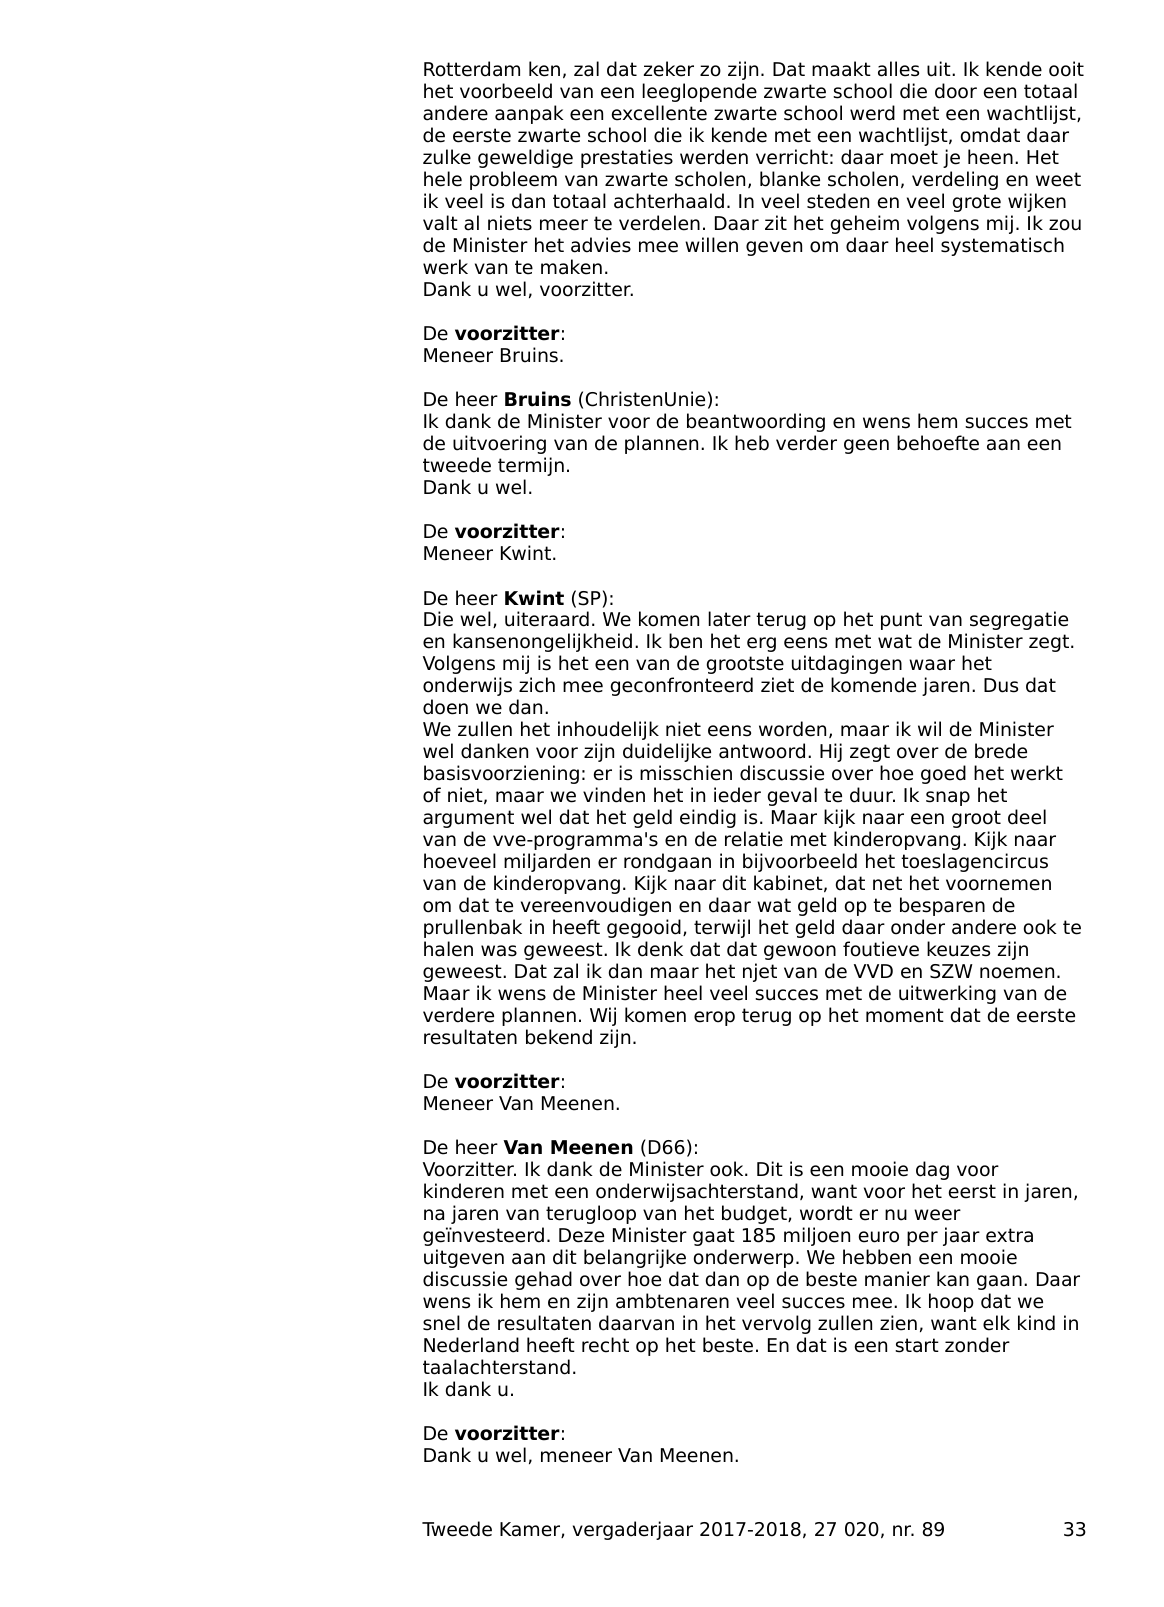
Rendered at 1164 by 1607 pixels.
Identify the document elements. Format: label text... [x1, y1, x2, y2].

text Dank u wel, meneer Van Meenen. [422, 1445, 1087, 1467]
text Dank u wel. [422, 477, 1087, 499]
text Voorzitter. Ik dank de Minister ook. Dit is een mooie dag voor kinderen met een onderwijsachterstand, want voor het eerst in jaren, na jaren van terugloop van het budget, wordt er nu weer geïnvesteerd. Deze Minister gaat 185 miljoen euro per jaar extra uitgeven aan dit belangrijke onderwerp. We hebben een mooie discussie gehad over hoe dat dan op de beste manier kan gaan. Daar wens ik hem en zijn ambtenaren veel succes mee. Ik hoop dat we snel de resultaten daarvan in het vervolg zullen zien, want elk kind in Nederland heeft recht op het beste. En dat is een start zonder taalachterstand. [422, 1159, 1087, 1379]
text De heer Bruins (ChristenUnie): [422, 389, 1087, 411]
text Meneer Van Meenen. [422, 1093, 1087, 1115]
text Die wel, uiteraard. We komen later terug op het punt van segregatie en kansenongelijkheid. Ik ben het erg eens met wat de Minister zegt. Volgens mij is het een van de grootste uitdagingen waar het onderwijs zich mee geconfronteerd ziet de komende jaren. Dus dat doen we dan. [422, 609, 1087, 719]
text De voorzitter: [422, 1423, 1087, 1445]
text De voorzitter: [422, 323, 1087, 345]
text De heer Van Meenen (D66): [422, 1137, 1087, 1159]
text Meneer Bruins. [422, 345, 1087, 367]
text Dank u wel, voorzitter. [422, 279, 1087, 301]
text De heer Kwint (SP): [422, 587, 1087, 609]
text Ik dank u. [422, 1379, 1087, 1401]
text We zullen het inhoudelijk niet eens worden, maar ik wil de Minister wel danken voor zijn duidelijke antwoord. Hij zegt over de brede basisvoorziening: er is misschien discussie over hoe goed het werkt of niet, maar we vinden het in ieder geval te duur. Ik snap het argument wel dat het geld eindig is. Maar kijk naar een groot deel van de vve-programma's en de relatie met kinderopvang. Kijk naar hoeveel miljarden er rondgaan in bijvoorbeeld het toeslagencircus van de kinderopvang. Kijk naar dit kabinet, dat net het voornemen om dat te vereenvoudigen en daar wat geld op te besparen de prullenbak in heeft gegooid, terwijl het geld daar onder andere ook te halen was geweest. Ik denk dat dat gewoon foutieve keuzes zijn geweest. Dat zal ik dan maar het njet van de VVD en SZW noemen. Maar ik wens de Minister heel veel succes met de uitwerking van de verdere plannen. Wij komen erop terug op het moment dat de eerste resultaten bekend zijn. [422, 719, 1087, 1049]
text Ik dank de Minister voor de beantwoording en wens hem succes met de uitvoering van de plannen. Ik heb verder geen behoefte aan een tweede termijn. [422, 411, 1087, 477]
text De voorzitter: [422, 1071, 1087, 1093]
text De voorzitter: [422, 521, 1087, 543]
text Meneer Kwint. [422, 543, 1087, 565]
text Rotterdam ken, zal dat zeker zo zijn. Dat maakt alles uit. Ik kende ooit het voorbeeld van een leeglopende zwarte school die door een totaal andere aanpak een excellente zwarte school werd met een wachtlijst, de eerste zwarte school die ik kende met een wachtlijst, omdat daar zulke geweldige prestaties werden verricht: daar moet je heen. Het hele probleem van zwarte scholen, blanke scholen, verdeling en weet ik veel is dan totaal achterhaald. In veel steden en veel grote wijken valt al niets meer te verdelen. Daar zit het geheim volgens mij. Ik zou de Minister het advies mee willen geven om daar heel systematisch werk van te maken. [422, 59, 1087, 279]
